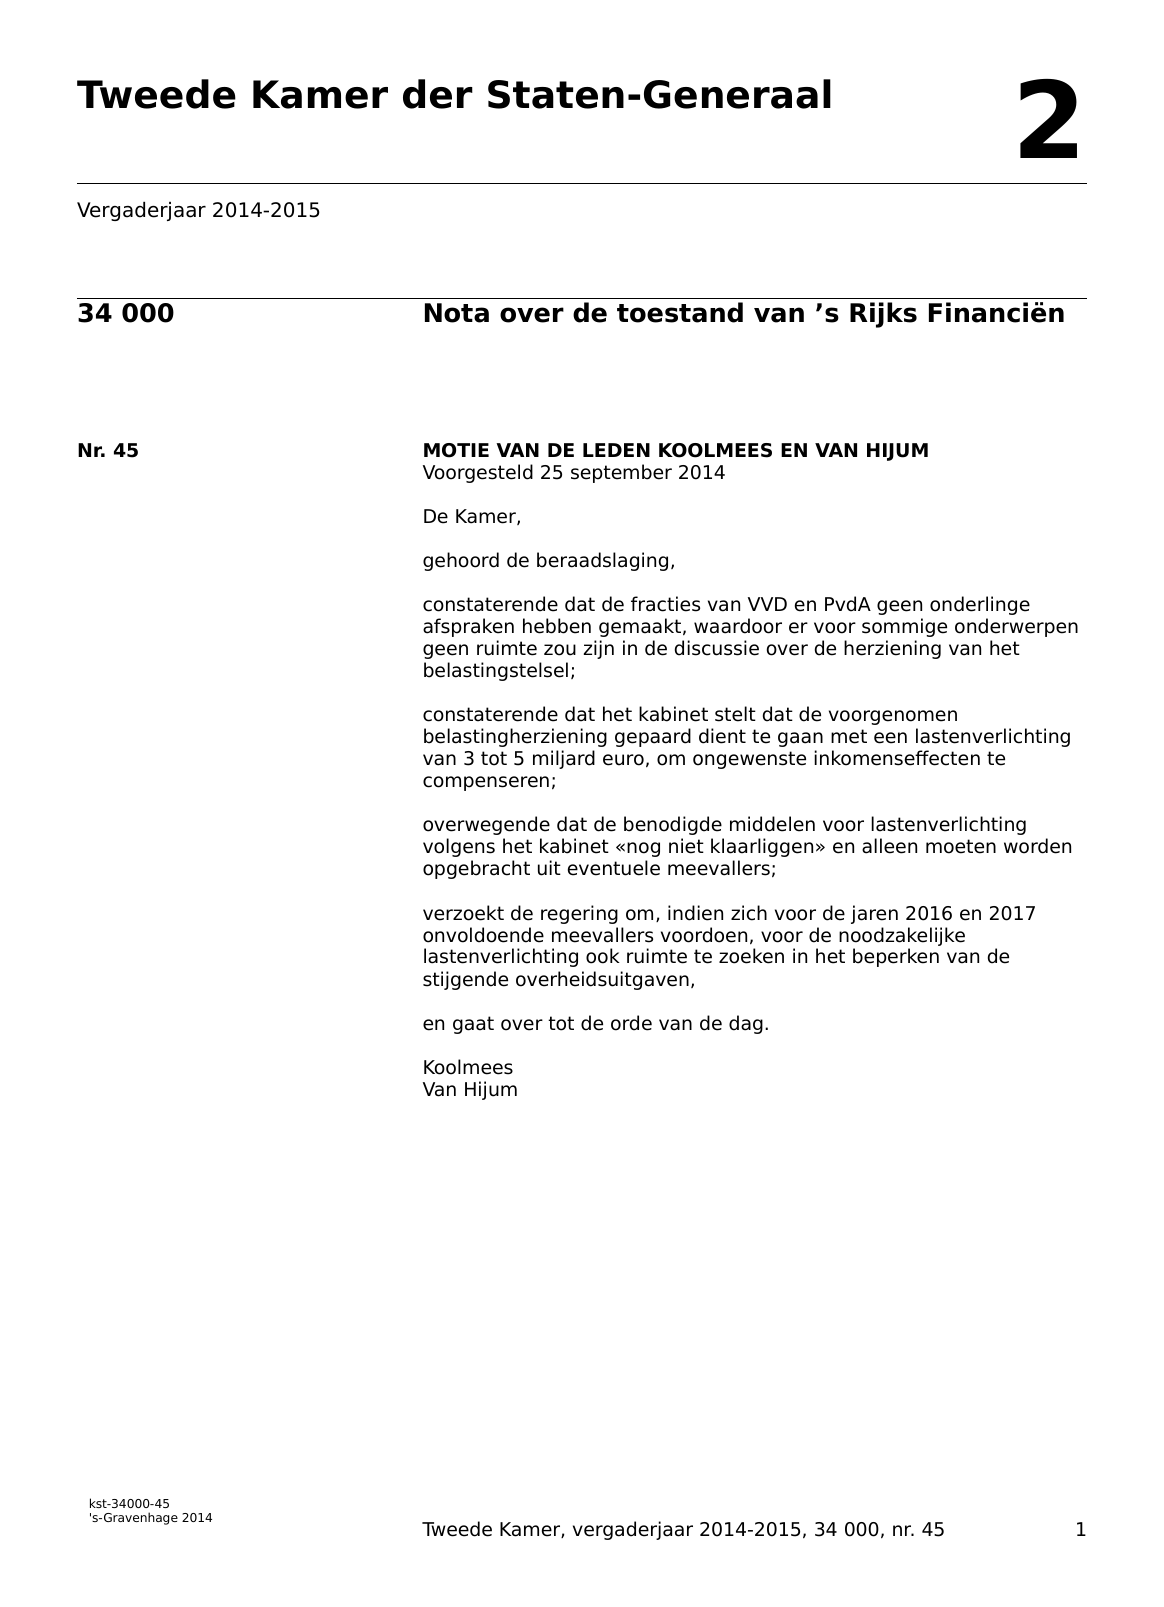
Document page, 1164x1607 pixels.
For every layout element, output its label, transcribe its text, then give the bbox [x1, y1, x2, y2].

text overwegende dat de benodigde middelen voor lastenverlichting volgens het kabinet «nog niet klaarliggen» en alleen moeten worden opgebracht uit eventuele meevallers; [422, 814, 1087, 880]
text en gaat over tot de orde van de dag. [422, 1013, 1087, 1034]
text verzoekt de regering om, indien zich voor de jaren 2016 en 2017 onvoldoende meevallers voordoen, voor de noodzakelijke lastenverlichting ook ruimte te zoeken in het beperken van de stijgende overheidsuitgaven, [422, 902, 1087, 990]
text Koolmees [422, 1057, 1087, 1079]
text Van Hijum [422, 1079, 1087, 1101]
text 's-Gravenhage 2014 [88, 1511, 323, 1525]
text constaterende dat de fracties van VVD en PvdA geen onderlinge afspraken hebben gemaakt, waardoor er voor sommige onderwerpen geen ruimte zou zijn in de discussie over de herziening van het belastingstelsel; [422, 594, 1087, 682]
subtitle Nr. 45 MOTIE VAN DE LEDEN KOOLMEES EN VAN HIJUM [77, 440, 1087, 462]
text gehoord de beraadslaging, [422, 550, 1087, 572]
text kst-34000-45 [88, 1497, 323, 1511]
table_header Tweede Kamer der Staten-Generaal [77, 59, 886, 183]
text Voorgesteld 25 september 2014 [422, 462, 1087, 484]
subtitle 34 000 Nota over de toestand van ’s Rijks Financiën [77, 299, 1087, 329]
table_header 2 [886, 59, 1087, 183]
table_cell Vergaderjaar 2014-2015 [77, 184, 1087, 298]
text constaterende dat het kabinet stelt dat de voorgenomen belastingherziening gepaard dient te gaan met een lastenverlichting van 3 tot 5 miljard euro, om ongewenste inkomenseffecten te compenseren; [422, 704, 1087, 792]
text De Kamer, [422, 506, 1087, 528]
